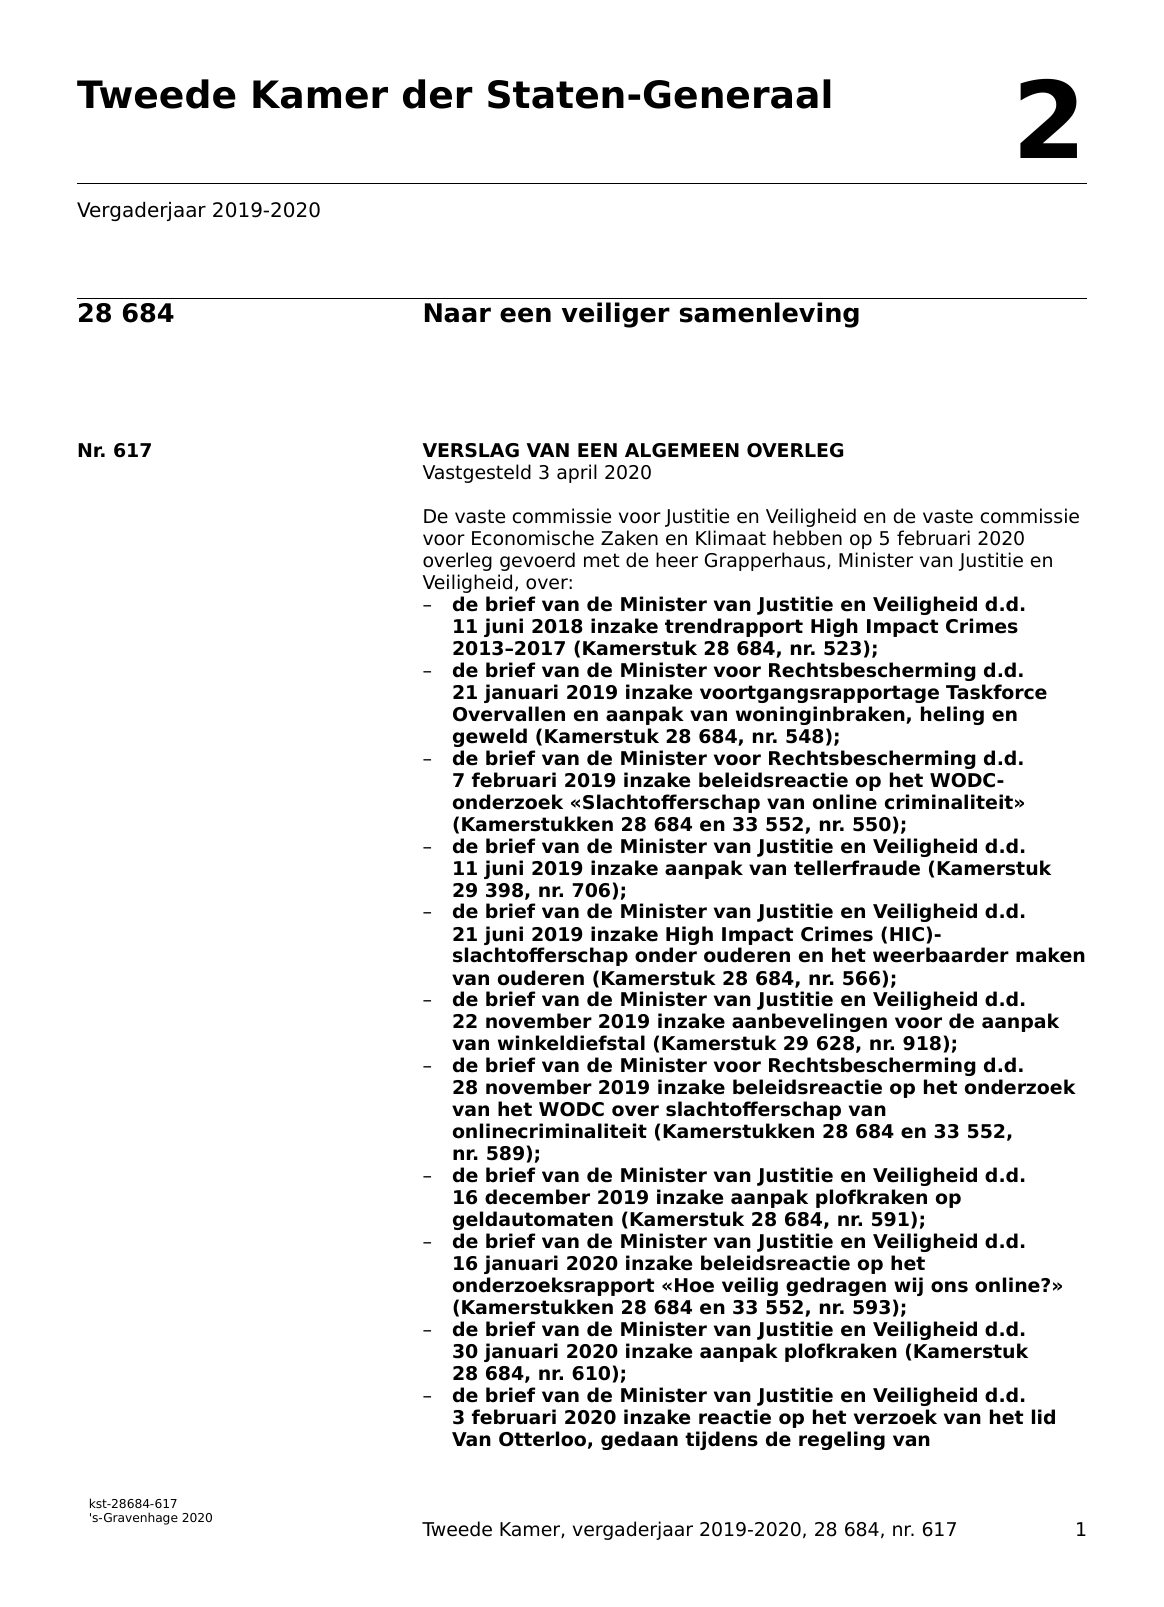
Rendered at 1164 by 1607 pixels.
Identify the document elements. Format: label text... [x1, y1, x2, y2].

text – de brief van de Minister van Justitie en Veiligheid d.d. 16 januari 2020 inzake beleidsreactie op het onderzoeksrapport «Hoe veilig gedragen wij ons online?» (Kamerstukken 28 684 en 33 552, nr. 593); [422, 1231, 1087, 1319]
text De vaste commissie voor Justitie en Veiligheid en de vaste commissie voor Economische Zaken en Klimaat hebben op 5 februari 2020 overleg gevoerd met de heer Grapperhaus, Minister van Justitie en Veiligheid, over: [422, 506, 1087, 594]
subtitle 28 684 Naar een veiliger samenleving [77, 299, 1087, 329]
subtitle Nr. 617 VERSLAG VAN EEN ALGEMEEN OVERLEG [77, 440, 1087, 462]
text – de brief van de Minister van Justitie en Veiligheid d.d. 11 juni 2019 inzake aanpak van tellerfraude (Kamerstuk 29 398, nr. 706); [422, 836, 1087, 901]
text – de brief van de Minister van Justitie en Veiligheid d.d. 11 juni 2018 inzake trendrapport High Impact Crimes 2013–2017 (Kamerstuk 28 684, nr. 523); [422, 594, 1087, 660]
table_header Tweede Kamer der Staten-Generaal [77, 59, 886, 183]
text 's-Gravenhage 2020 [88, 1511, 323, 1525]
text – de brief van de Minister van Justitie en Veiligheid d.d. 3 februari 2020 inzake reactie op het verzoek van het lid Van Otterloo, gedaan tijdens de regeling van [422, 1385, 1087, 1451]
text – de brief van de Minister voor Rechtsbescherming d.d. 21 januari 2019 inzake voortgangsrapportage Taskforce Overvallen en aanpak van woninginbraken, heling en geweld (Kamerstuk 28 684, nr. 548); [422, 660, 1087, 748]
table_cell Vergaderjaar 2019-2020 [77, 184, 1087, 298]
text kst-28684-617 [88, 1497, 323, 1511]
text – de brief van de Minister voor Rechtsbescherming d.d. 7 februari 2019 inzake beleidsreactie op het WODC-onderzoek «Slachtofferschap van online criminaliteit» (Kamerstukken 28 684 en 33 552, nr. 550); [422, 748, 1087, 836]
text – de brief van de Minister van Justitie en Veiligheid d.d. 16 december 2019 inzake aanpak plofkraken op geldautomaten (Kamerstuk 28 684, nr. 591); [422, 1165, 1087, 1231]
text – de brief van de Minister voor Rechtsbescherming d.d. 28 november 2019 inzake beleidsreactie op het onderzoek van het WODC over slachtofferschap van onlinecriminaliteit (Kamerstukken 28 684 en 33 552, nr. 589); [422, 1055, 1087, 1165]
table_header 2 [886, 59, 1087, 183]
text – de brief van de Minister van Justitie en Veiligheid d.d. 22 november 2019 inzake aanbevelingen voor de aanpak van winkeldiefstal (Kamerstuk 29 628, nr. 918); [422, 989, 1087, 1055]
text – de brief van de Minister van Justitie en Veiligheid d.d. 30 januari 2020 inzake aanpak plofkraken (Kamerstuk 28 684, nr. 610); [422, 1319, 1087, 1385]
text – de brief van de Minister van Justitie en Veiligheid d.d. 21 juni 2019 inzake High Impact Crimes (HIC)-slachtofferschap onder ouderen en het weerbaarder maken van ouderen (Kamerstuk 28 684, nr. 566); [422, 901, 1087, 989]
text Vastgesteld 3 april 2020 [422, 462, 1087, 484]
